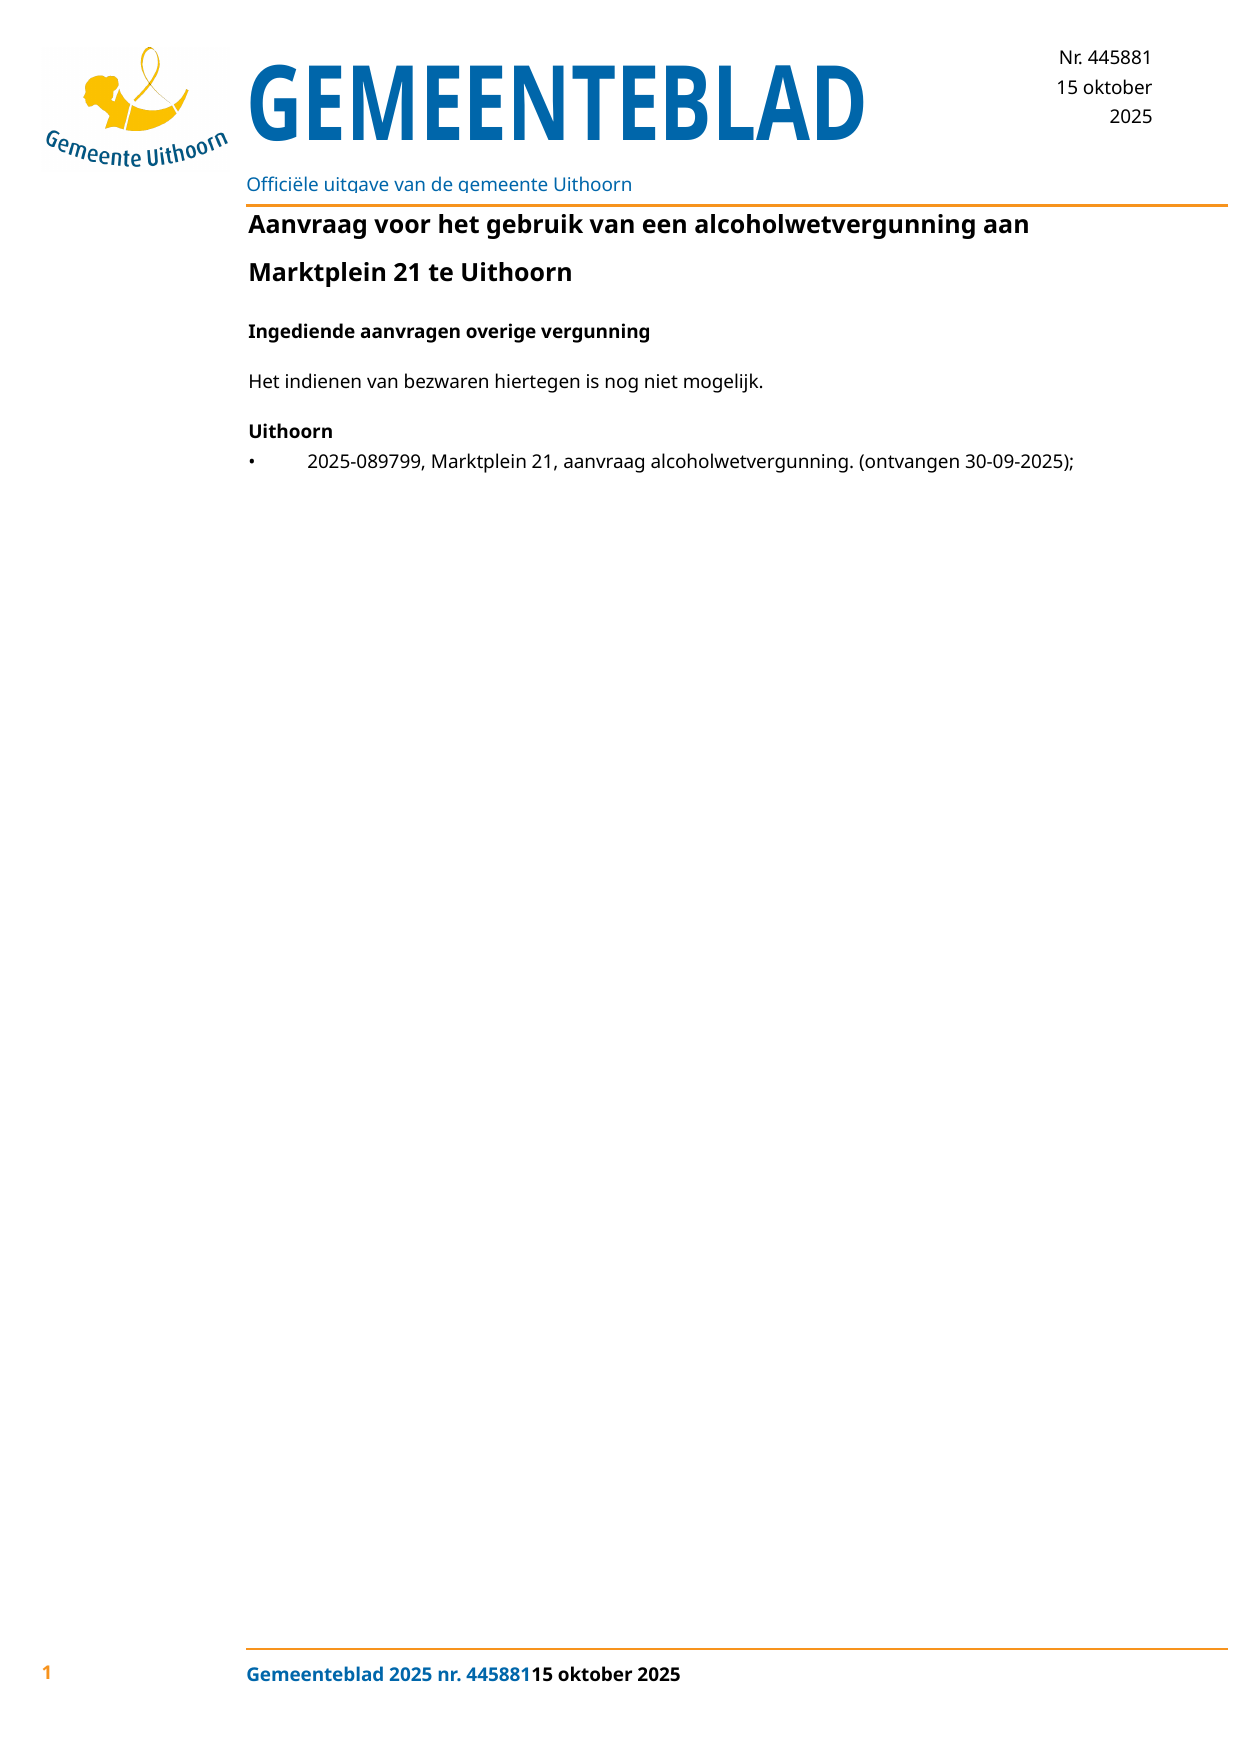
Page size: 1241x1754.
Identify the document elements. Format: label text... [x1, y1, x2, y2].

text Het indienen van bezwaren hiertegen is nog niet mogelijk. [248, 368, 1152, 394]
text Ingediende aanvragen overige vergunning [248, 318, 1152, 344]
list 2025-089799, Marktplein 21, aanvraag alcoholwetvergunning. (ontvangen 30-09-2025); [248, 448, 1152, 474]
picture [41, 47, 231, 172]
text Uithoorn [248, 419, 1152, 444]
text Aanvraag voor het gebruik van een alcoholwetvergunning aan Marktplein 21 te Uithoorn [248, 207, 1152, 288]
